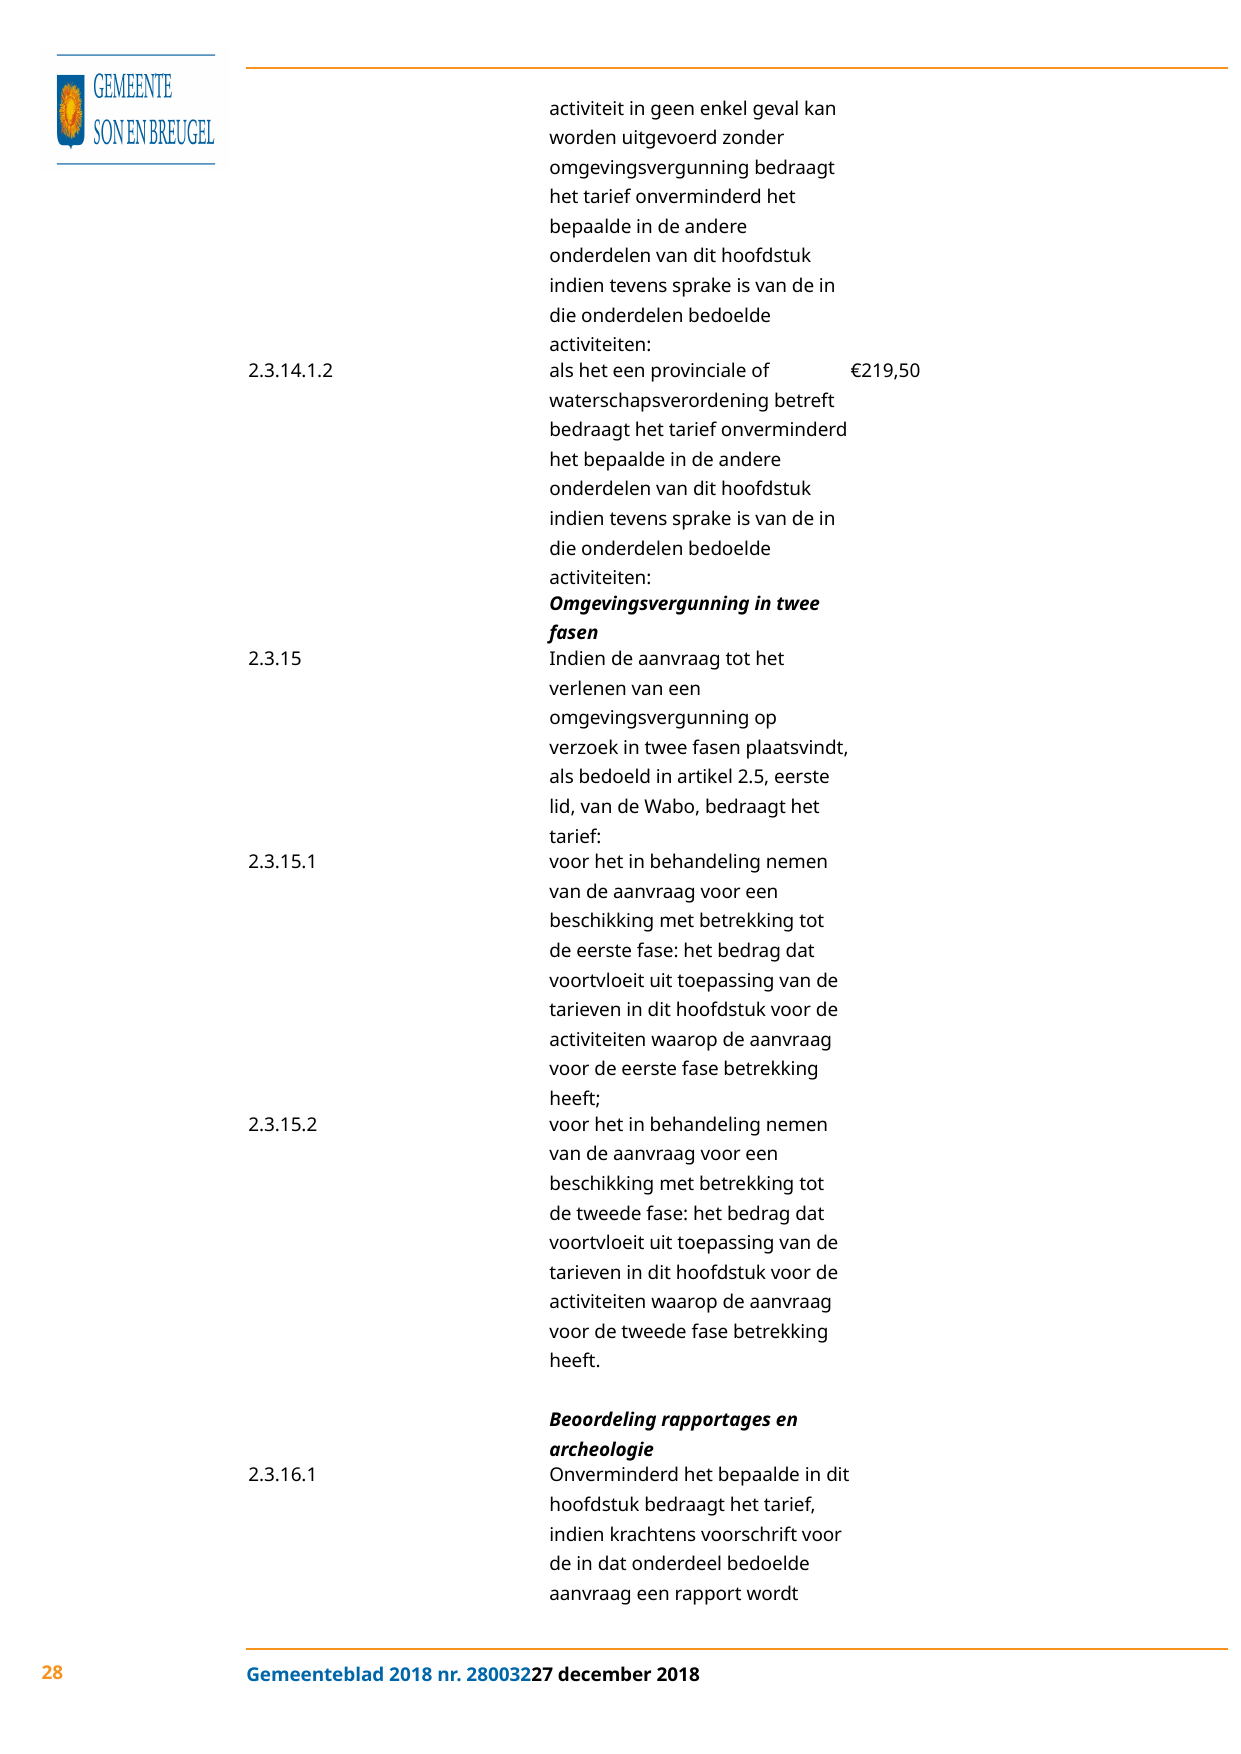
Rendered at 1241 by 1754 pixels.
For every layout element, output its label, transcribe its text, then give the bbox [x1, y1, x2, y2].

table_header [248, 1406, 549, 1462]
picture [41, 47, 231, 172]
table_cell activiteit in geen enkel geval kan worden uitgevoerd zonder omgevingsvergunning bedraagt het tarief onverminderd het bepaalde in de andere onderdelen van dit hoofdstuk indien tevens sprake is van de in die onderdelen bedoelde activiteiten: [549, 95, 850, 357]
table_cell 2.3.16.1 [248, 1462, 549, 1606]
table_cell [850, 1462, 1152, 1606]
table_cell voor het in behandeling nemen van de aanvraag voor een beschikking met betrekking tot de eerste fase: het bedrag dat voortvloeit uit toepassing van de tarieven in dit hoofdstuk voor de activiteiten waarop de aanvraag voor de eerste fase betrekking heeft; [549, 849, 850, 1111]
table_cell 2.3.15 [248, 645, 549, 848]
table_cell Omgevingsvergunning in twee fasen [549, 590, 850, 645]
table_header Beoordeling rapportages en archeologie [549, 1406, 850, 1462]
table_cell [850, 645, 1152, 848]
table_cell voor het in behandeling nemen van de aanvraag voor een beschikking met betrekking tot de tweede fase: het bedrag dat voortvloeit uit toepassing van de tarieven in dit hoofdstuk voor de activiteiten waarop de aanvraag voor de tweede fase betrekking heeft. [549, 1111, 850, 1373]
table_header [850, 1406, 1152, 1462]
table_cell [850, 590, 1152, 645]
table_cell [850, 1111, 1152, 1373]
table_cell [850, 95, 1152, 357]
table_cell Indien de aanvraag tot het verlenen van een omgevingsvergunning op verzoek in twee fasen plaatsvindt, als bedoeld in artikel 2.5, eerste lid, van de Wabo, bedraagt het tarief: [549, 645, 850, 848]
table_cell [850, 849, 1152, 1111]
table_cell 2.3.15.2 [248, 1111, 549, 1373]
table_cell [248, 590, 549, 645]
table_cell €219,50 [850, 357, 1152, 590]
table_cell [248, 95, 549, 357]
table_cell 2.3.14.1.2 [248, 357, 549, 590]
table_cell Onverminderd het bepaalde in dit hoofdstuk bedraagt het tarief, indien krachtens voorschrift voor de in dat onderdeel bedoelde aanvraag een rapport wordt [549, 1462, 850, 1606]
table_cell 2.3.15.1 [248, 849, 549, 1111]
table_cell als het een provinciale of waterschapsverordening betreft bedraagt het tarief onverminderd het bepaalde in de andere onderdelen van dit hoofdstuk indien tevens sprake is van de in die onderdelen bedoelde activiteiten: [549, 357, 850, 590]
